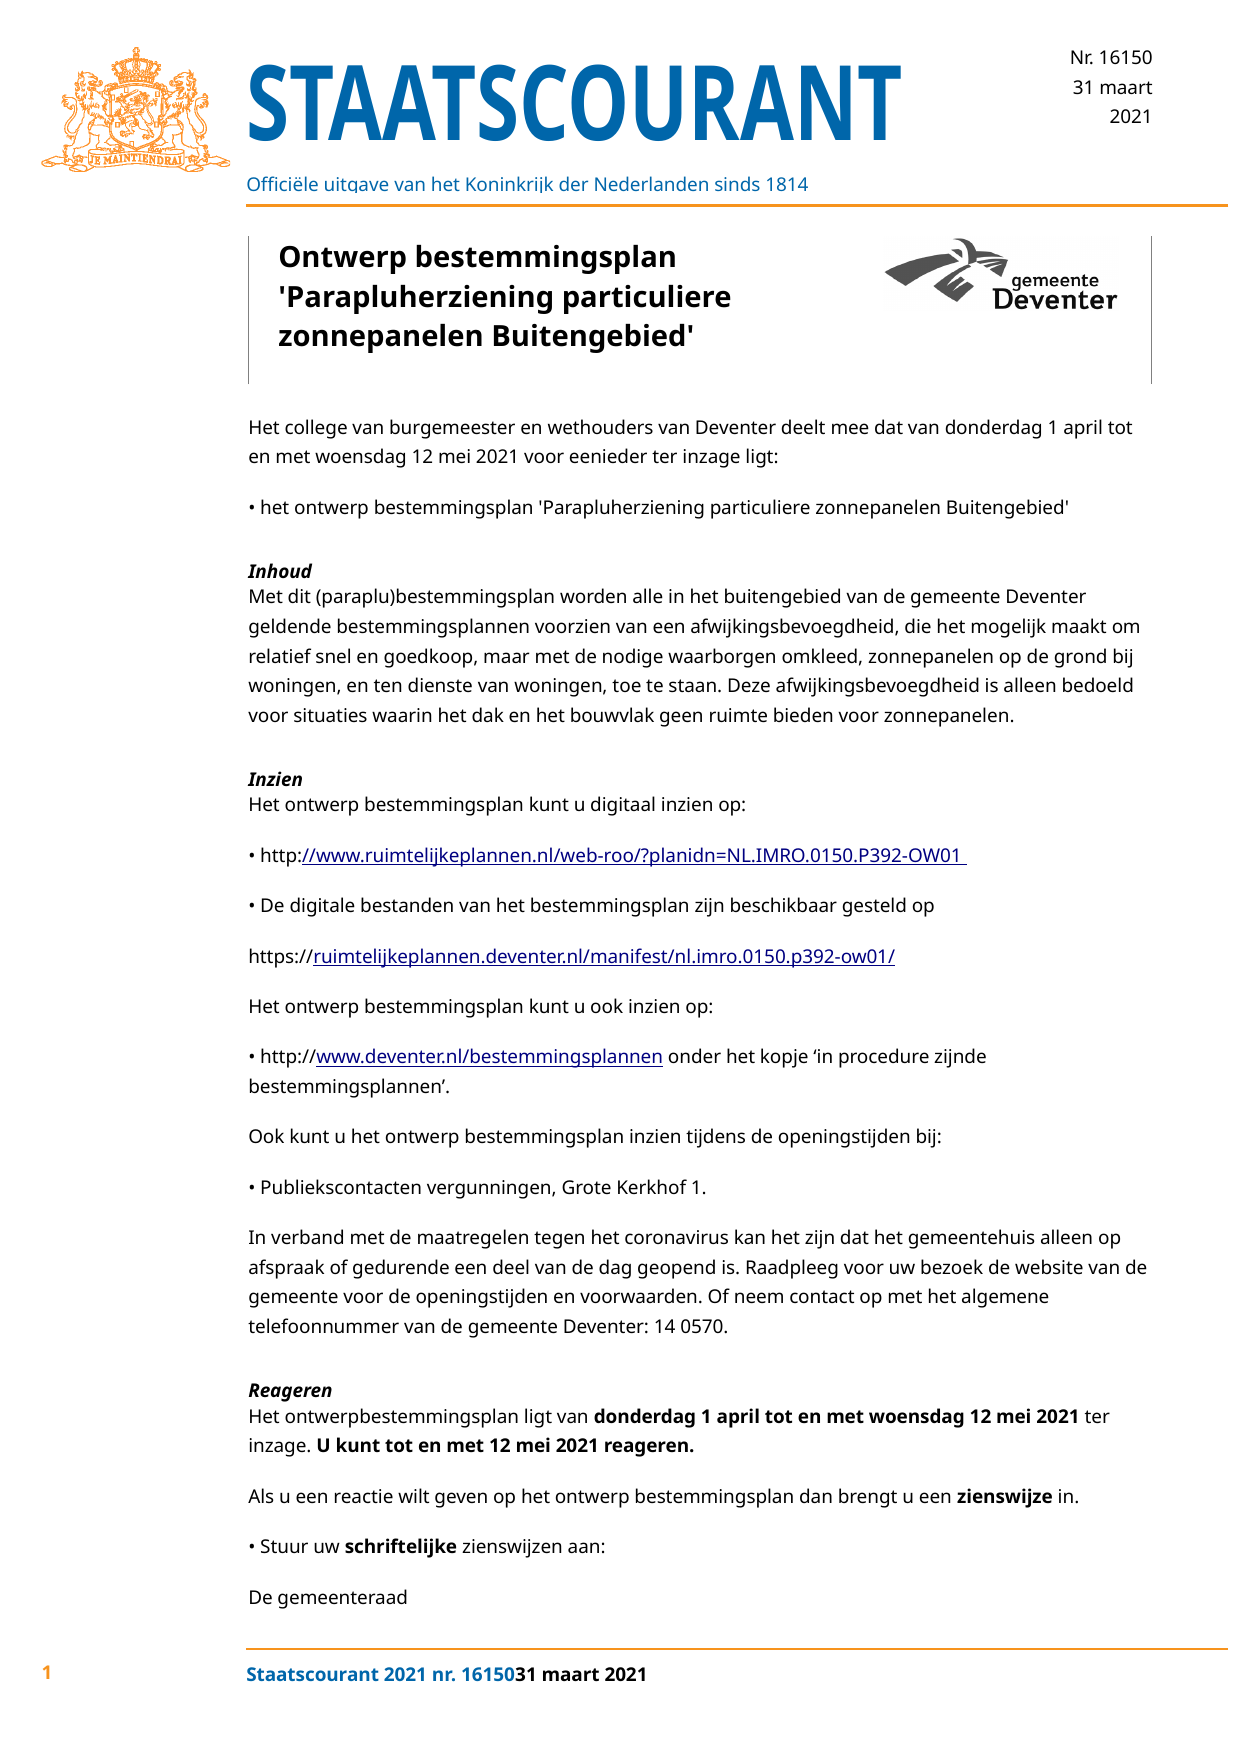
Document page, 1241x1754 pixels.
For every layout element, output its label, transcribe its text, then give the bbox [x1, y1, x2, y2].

text • Publiekscontacten vergunningen, Grote Kerkhof 1. [248, 1174, 1152, 1200]
text Het ontwerp bestemmingsplan kunt u ook inzien op: [248, 993, 1152, 1019]
text • Stuur uw schriftelijke zienswijzen aan: [248, 1533, 1152, 1559]
text Als u een reactie wilt geven op het ontwerp bestemmingsplan dan brengt u een zienswijze in. [248, 1483, 1152, 1509]
text https://ruimtelijkeplannen.deventer.nl/manifest/nl.imro.0150.p392-ow01/ [248, 943, 1152, 969]
text In verband met de maatregelen tegen het coronavirus kan het zijn dat het gemeentehuis alleen op afspraak of gedurende een deel van de dag geopend is. Raadpleeg voor uw bezoek de website van de gemeente voor de openingstijden en voorwaarden. Of neem contact op met het algemene telefoonnummer van de gemeente Deventer: 14 0570. [248, 1224, 1152, 1339]
text • http://www.ruimtelijkeplannen.nl/web-roo/?planidn=NL.IMRO.0150.P392-OW01 [248, 842, 1152, 868]
text De gemeenteraad [248, 1584, 1152, 1609]
table_header [850, 236, 1151, 384]
text Het college van burgemeester en wethouders van Deventer deelt mee dat van donderdag 1 april tot en met woensdag 12 mei 2021 voor eenieder ter inzage ligt: [248, 414, 1152, 469]
text Inzien [248, 766, 1152, 792]
picture [882, 236, 1119, 311]
text • http://www.deventer.nl/bestemmingsplannen onder het kopje ‘in procedure zijnde bestemmingsplannen’. [248, 1044, 1152, 1099]
picture [41, 47, 231, 172]
table_header Ontwerp bestemmingsplan 'Parapluherziening particuliere zonnepanelen Buitengebied' [249, 236, 850, 384]
text Inhoud [248, 558, 1152, 584]
text Reageren [248, 1377, 1152, 1403]
text Met dit (paraplu)bestemmingsplan worden alle in het buitengebied van de gemeente Deventer geldende bestemmingsplannen voorzien van een afwijkingsbevoegdheid, die het mogelijk maakt om relatief snel en goedkoop, maar met de nodige waarborgen omkleed, zonnepanelen op de grond bij woningen, en ten dienste van woningen, toe te staan. Deze afwijkingsbevoegdheid is alleen bedoeld voor situaties waarin het dak en het bouwvlak geen ruimte bieden voor zonnepanelen. [248, 584, 1152, 728]
text Het ontwerpbestemmingsplan ligt van donderdag 1 april tot en met woensdag 12 mei 2021 ter inzage. U kunt tot en met 12 mei 2021 reageren. [248, 1403, 1152, 1458]
text • het ontwerp bestemmingsplan 'Parapluherziening particuliere zonnepanelen Buitengebied' [248, 494, 1152, 520]
text Ook kunt u het ontwerp bestemmingsplan inzien tijdens de openingstijden bij: [248, 1124, 1152, 1149]
text • De digitale bestanden van het bestemmingsplan zijn beschikbaar gesteld op [248, 892, 1152, 918]
text Het ontwerp bestemmingsplan kunt u digitaal inzien op: [248, 792, 1152, 817]
